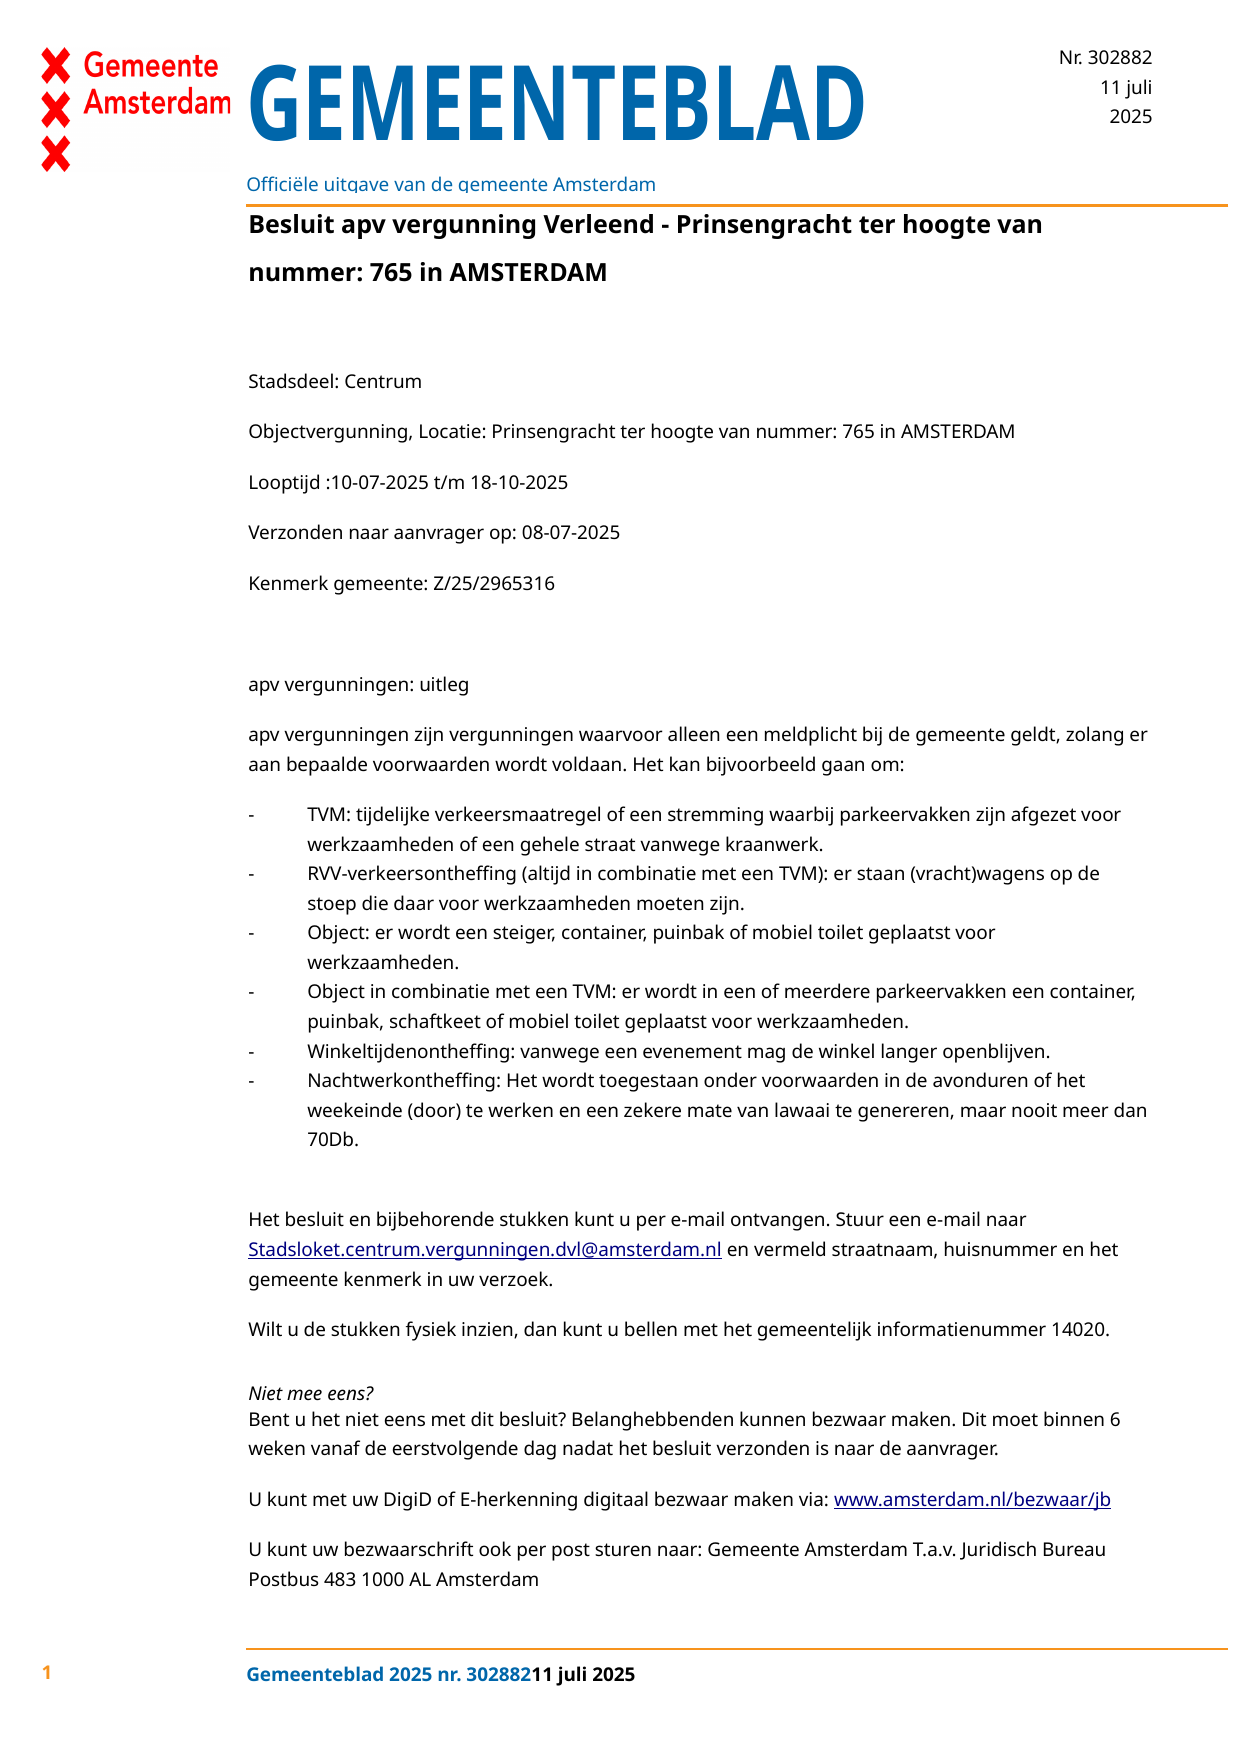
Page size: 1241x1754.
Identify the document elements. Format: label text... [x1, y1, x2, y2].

text Verzonden naar aanvrager op: 08-07-2025 [248, 519, 1152, 545]
list Nachtwerkontheffing: Het wordt toegestaan onder voorwaarden in de avonduren of het weekeinde (door) te werken en een zekere mate van lawaai te genereren, maar nooit meer dan 70Db. [248, 1067, 1152, 1152]
text U kunt uw bezwaarschrift ook per post sturen naar: Gemeente Amsterdam T.a.v. Juridisch Bureau Postbus 483 1000 AL Amsterdam [248, 1536, 1152, 1592]
text Het besluit en bijbehorende stukken kunt u per e-mail ontvangen. Stuur een e-mail naar Stadsloket.centrum.vergunningen.dvl@amsterdam.nl en vermeld straatnaam, huisnummer en het gemeente kenmerk in uw verzoek. [248, 1207, 1152, 1292]
text Objectvergunning, Locatie: Prinsengracht ter hoogte van nummer: 765 in AMSTERDAM [248, 419, 1152, 444]
list Winkeltijdenontheffing: vanwege een evenement mag de winkel langer openblijven. [248, 1038, 1152, 1064]
text Niet mee eens? [248, 1380, 1152, 1406]
list TVM: tijdelijke verkeersmaatregel of een stremming waarbij parkeervakken zijn afgezet voor werkzaamheden of een gehele straat vanwege kraanwerk. [248, 801, 1152, 857]
text Bent u het niet eens met dit besluit? Belanghebbenden kunnen bezwaar maken. Dit moet binnen 6 weken vanaf de eerstvolgende dag nadat het besluit verzonden is naar de aanvrager. [248, 1406, 1152, 1461]
text apv vergunningen zijn vergunningen waarvoor alleen een meldplicht bij de gemeente geldt, zolang er aan bepaalde voorwaarden wordt voldaan. Het kan bijvoorbeeld gaan om: [248, 721, 1152, 777]
text Wilt u de stukken fysiek inzien, dan kunt u bellen met het gemeentelijk informatienummer 14020. [248, 1316, 1152, 1342]
text Besluit apv vergunning Verleend - Prinsengracht ter hoogte van nummer: 765 in AMSTERDAM [248, 207, 1152, 288]
text Kenmerk gemeente: Z/25/2965316 [248, 570, 1152, 596]
picture [41, 47, 231, 172]
text Stadsdeel: Centrum [248, 368, 1152, 394]
list RVV-verkeersontheffing (altijd in combinatie met een TVM): er staan (vracht)wagens op de stoep die daar voor werkzaamheden moeten zijn. [248, 860, 1152, 916]
text Looptijd :10-07-2025 t/m 18-10-2025 [248, 469, 1152, 495]
text apv vergunningen: uitleg [248, 671, 1152, 697]
text U kunt met uw DigiD of E-herkenning digitaal bezwaar maken via: www.amsterdam.nl/bezwaar/jb [248, 1486, 1152, 1512]
list Object: er wordt een steiger, container, puinbak of mobiel toilet geplaatst voor werkzaamheden. [248, 919, 1152, 975]
list Object in combinatie met een TVM: er wordt in een of meerdere parkeervakken een container, puinbak, schaftkeet of mobiel toilet geplaatst voor werkzaamheden. [248, 979, 1152, 1034]
